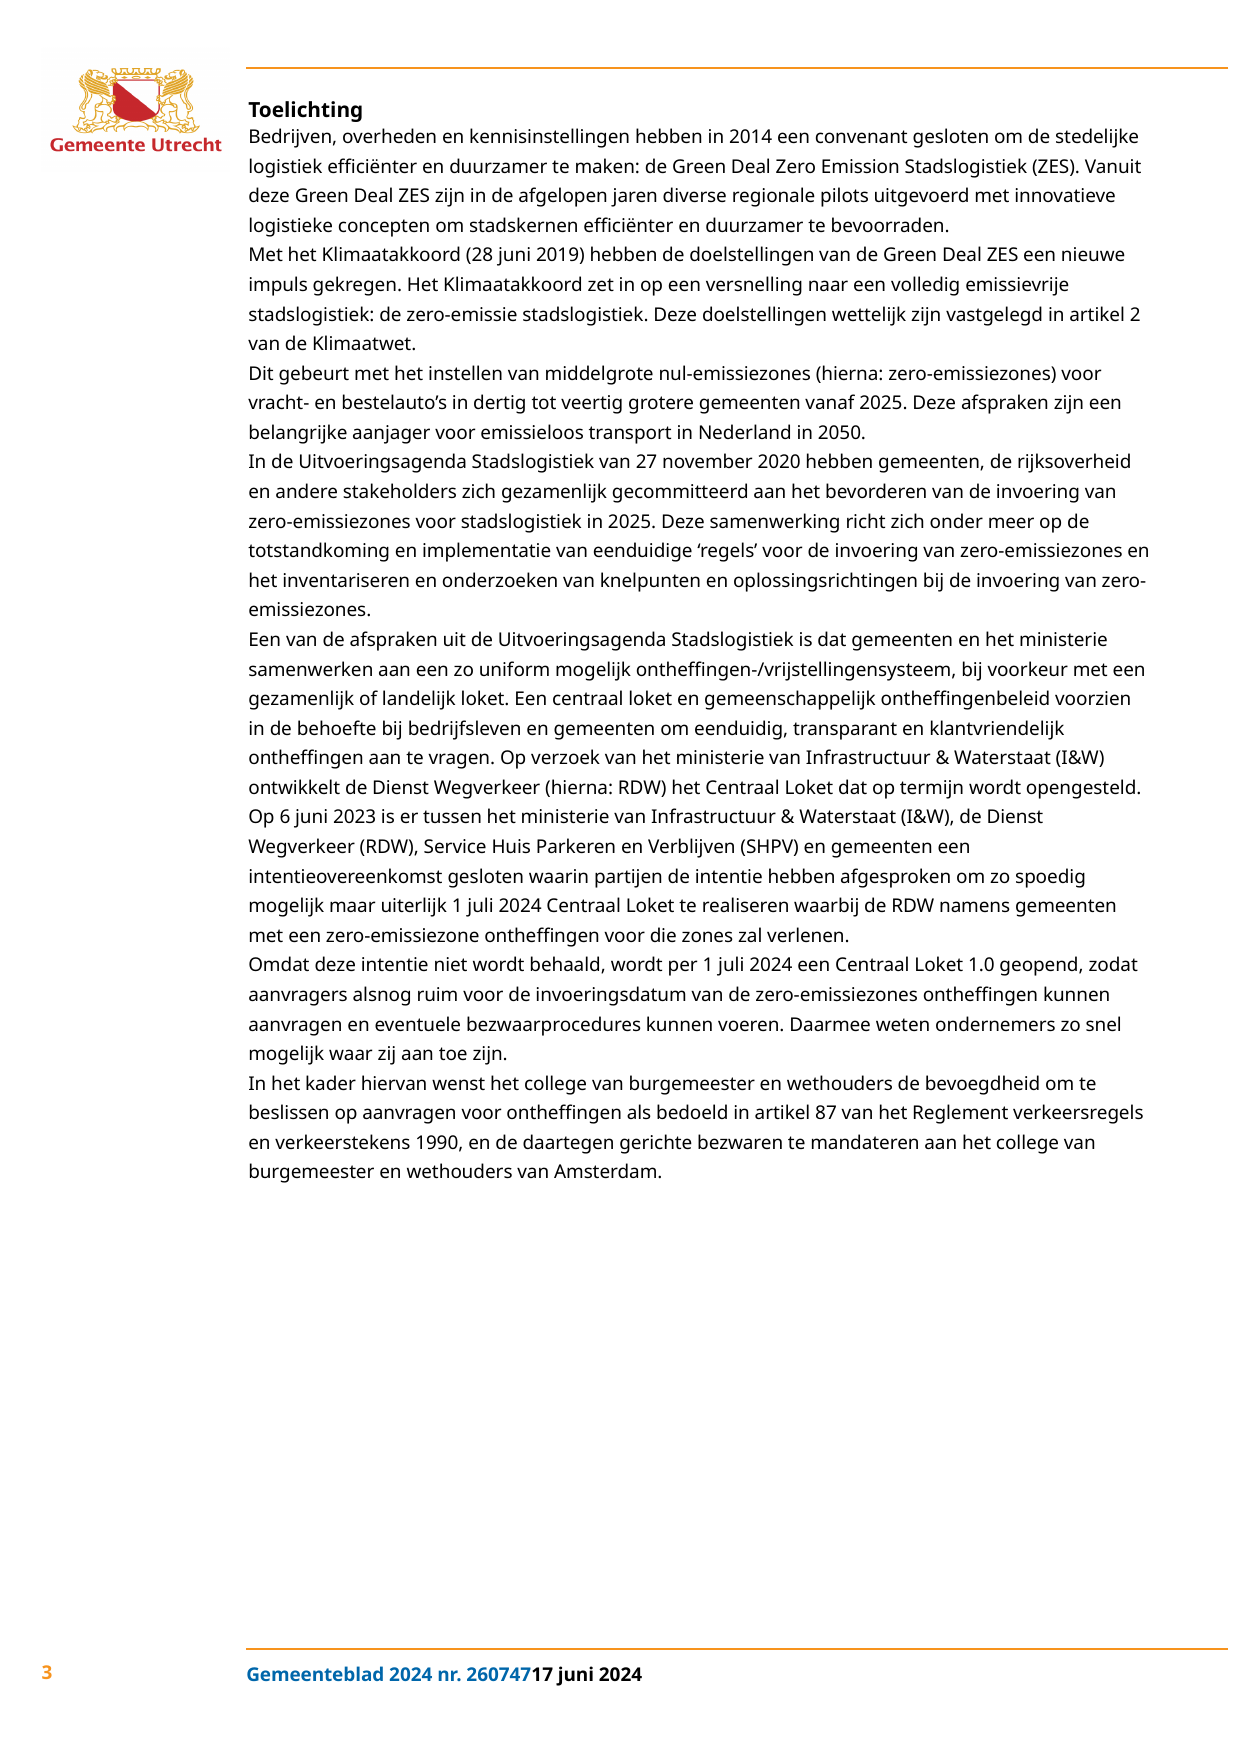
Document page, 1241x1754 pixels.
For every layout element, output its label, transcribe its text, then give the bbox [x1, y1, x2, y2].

text Op 6 juni 2023 is er tussen het ministerie van Infrastructuur & Waterstaat (I&W), de Dienst Wegverkeer (RDW), Service Huis Parkeren en Verblijven (SHPV) en gemeenten een intentieovereenkomst gesloten waarin partijen de intentie hebben afgesproken om zo spoedig mogelijk maar uiterlijk 1 juli 2024 Centraal Loket te realiseren waarbij de RDW namens gemeenten met een zero-emissiezone ontheffingen voor die zones zal verlenen. [248, 804, 1152, 948]
picture [41, 47, 231, 172]
text Omdat deze intentie niet wordt behaald, wordt per 1 juli 2024 een Centraal Loket 1.0 geopend, zodat aanvragers alsnog ruim voor de invoeringsdatum van de zero-emissiezones ontheffingen kunnen aanvragen en eventuele bezwaarprocedures kunnen voeren. Daarmee weten ondernemers zo snel mogelijk waar zij aan toe zijn. [248, 952, 1152, 1066]
text Een van de afspraken uit de Uitvoeringsagenda Stadslogistiek is dat gemeenten en het ministerie samenwerken aan een zo uniform mogelijk ontheffingen-/vrijstellingensysteem, bij voorkeur met een gezamenlijk of landelijk loket. Een centraal loket en gemeenschappelijk ontheffingenbeleid voorzien in de behoefte bij bedrijfsleven en gemeenten om eenduidig, transparant en klantvriendelijk ontheffingen aan te vragen. Op verzoek van het ministerie van Infrastructuur & Waterstaat (I&W) ontwikkelt de Dienst Wegverkeer (hierna: RDW) het Centraal Loket dat op termijn wordt opengesteld. [248, 626, 1152, 800]
text Met het Klimaatakkoord (28 juni 2019) hebben de doelstellingen van de Green Deal ZES een nieuwe impuls gekregen. Het Klimaatakkoord zet in op een versnelling naar een volledig emissievrije stadslogistiek: de zero-emissie stadslogistiek. Deze doelstellingen wettelijk zijn vastgelegd in artikel 2 van de Klimaatwet. [248, 242, 1152, 356]
text Dit gebeurt met het instellen van middelgrote nul-emissiezones (hierna: zero-emissiezones) voor vracht- en bestelauto’s in dertig tot veertig grotere gemeenten vanaf 2025. Deze afspraken zijn een belangrijke aanjager voor emissieloos transport in Nederland in 2050. [248, 360, 1152, 445]
text In het kader hiervan wenst het college van burgemeester en wethouders de bevoegdheid om te beslissen op aanvragen voor ontheffingen als bedoeld in artikel 87 van het Reglement verkeersregels en verkeerstekens 1990, en de daartegen gerichte bezwaren te mandateren aan het college van burgemeester en wethouders van Amsterdam. [248, 1070, 1152, 1184]
text Bedrijven, overheden en kennisinstellingen hebben in 2014 een convenant gesloten om de stedelijke logistiek efficiënter en duurzamer te maken: de Green Deal Zero Emission Stadslogistiek (ZES). Vanuit deze Green Deal ZES zijn in de afgelopen jaren diverse regionale pilots uitgevoerd met innovatieve logistieke concepten om stadskernen efficiënter en duurzamer te bevoorraden. [248, 123, 1152, 238]
text In de Uitvoeringsagenda Stadslogistiek van 27 november 2020 hebben gemeenten, de rijksoverheid en andere stakeholders zich gezamenlijk gecommitteerd aan het bevorderen van de invoering van zero-emissiezones voor stadslogistiek in 2025. Deze samenwerking richt zich onder meer op de totstandkoming en implementatie van eenduidige ‘regels’ voor de invoering van zero-emissiezones en het inventariseren en onderzoeken van knelpunten en oplossingsrichtingen bij de invoering van zero-emissiezones. [248, 449, 1152, 622]
text Toelichting [248, 95, 1152, 123]
